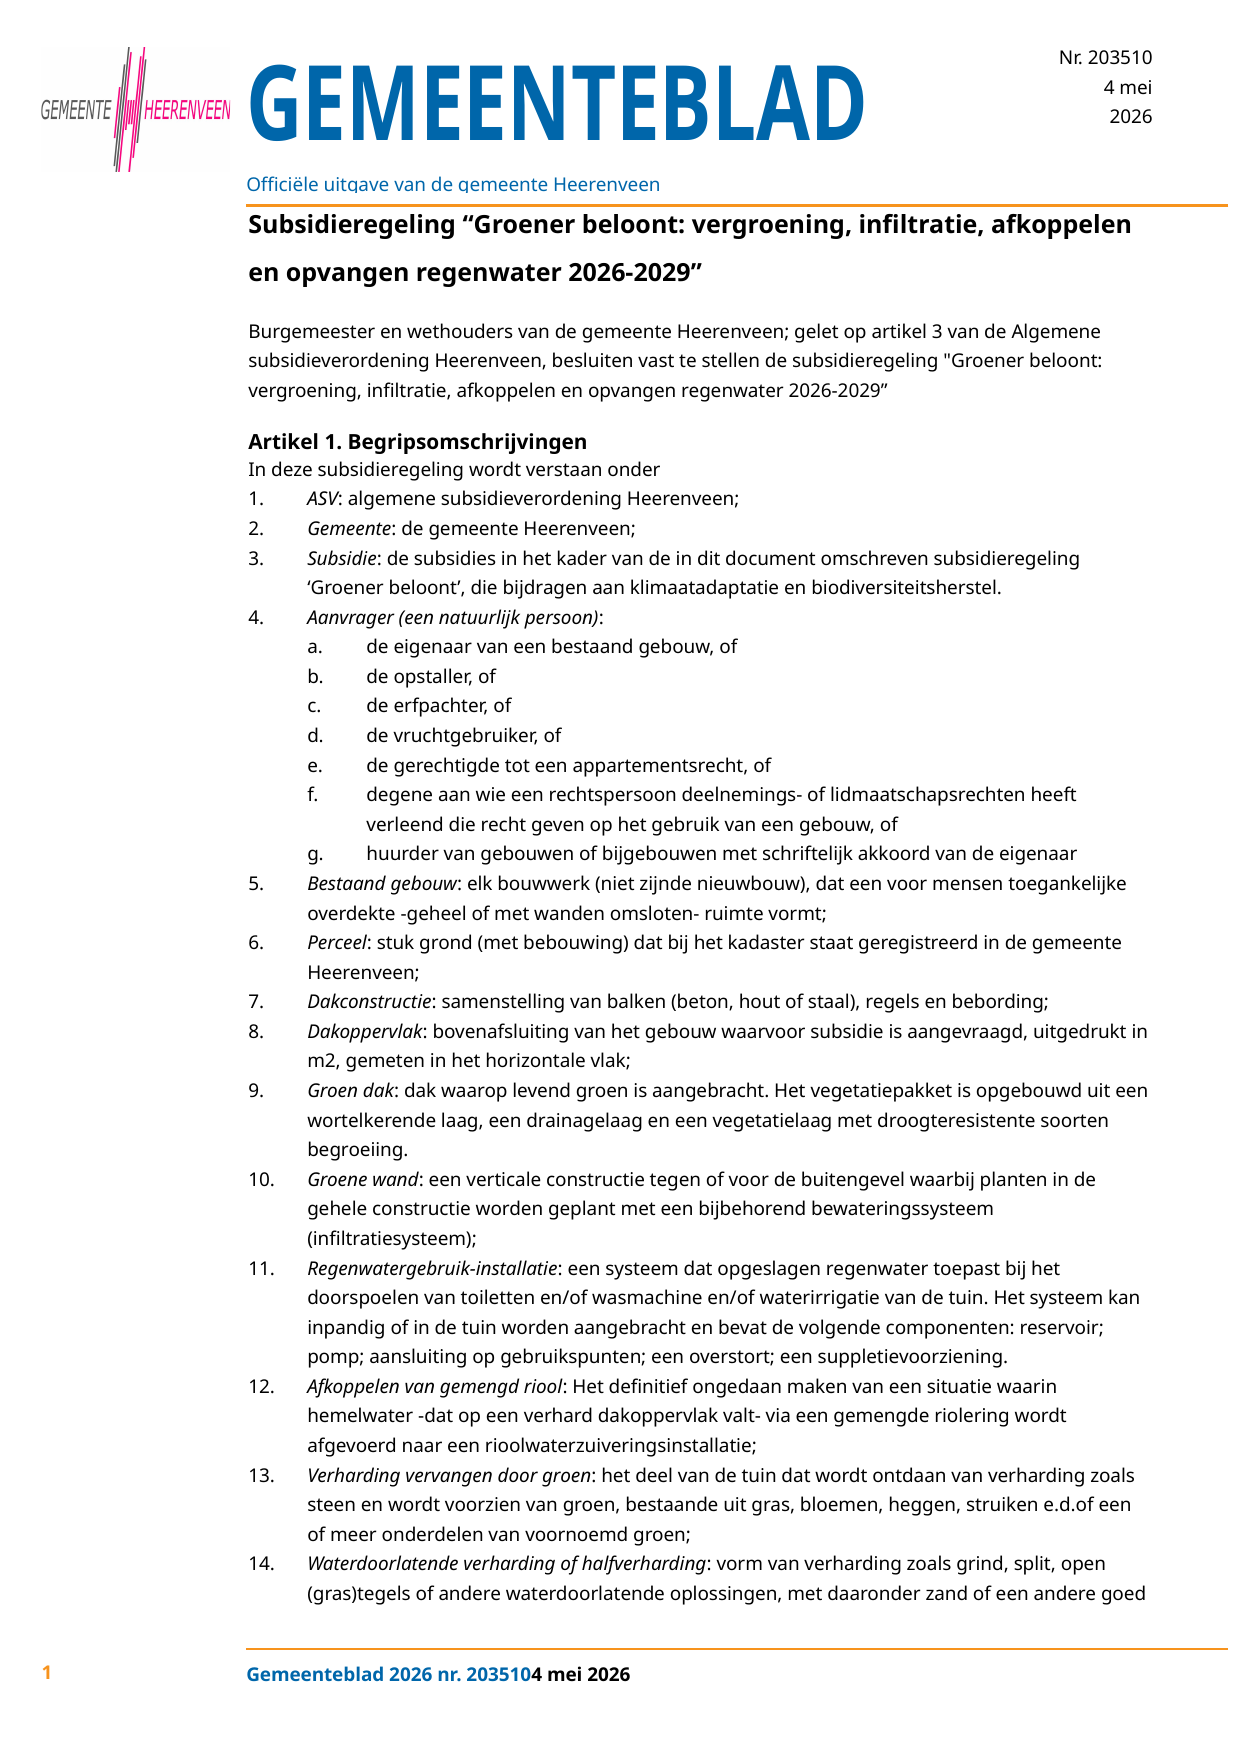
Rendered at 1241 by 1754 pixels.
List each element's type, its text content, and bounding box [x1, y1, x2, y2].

list ASV: algemene subsidieverordening Heerenveen; [248, 486, 1152, 511]
list Verharding vervangen door groen: het deel van de tuin dat wordt ontdaan van verharding zoals steen en wordt voorzien van groen, bestaande uit gras, bloemen, heggen, struiken e.d.of een of meer onderdelen van voornoemd groen; [248, 1462, 1152, 1547]
text Burgemeester en wethouders van de gemeente Heerenveen; gelet op artikel 3 van de Algemene subsidieverordening Heerenveen, besluiten vast te stellen de subsidieregeling "Groener beloont: vergroening, infiltratie, afkoppelen en opvangen regenwater 2026-2029” [248, 318, 1152, 403]
list Bestaand gebouw: elk bouwwerk (niet zijnde nieuwbouw), dat een voor mensen toegankelijke overdekte -geheel of met wanden omsloten- ruimte vormt; [248, 870, 1152, 925]
list de vruchtgebruiker, of [307, 722, 1152, 748]
list Groen dak: dak waarop levend groen is aangebracht. Het vegetatiepakket is opgebouwd uit een wortelkerende laag, een drainagelaag en een vegetatielaag met droogteresistente soorten begroeiing. [248, 1077, 1152, 1162]
list de gerechtigde tot een appartementsrecht, of [307, 752, 1152, 777]
list de eigenaar van een bestaand gebouw, of [307, 633, 1152, 659]
list Dakconstructie: samenstelling van balken (beton, hout of staal), regels en bebording; [248, 988, 1152, 1014]
list Waterdoorlatende verharding of halfverharding: vorm van verharding zoals grind, split, open (gras)tegels of andere waterdoorlatende oplossingen, met daaronder zand of een andere goed [248, 1551, 1152, 1606]
list Afkoppelen van gemengd riool: Het definitief ongedaan maken van een situatie waarin hemelwater -dat op een verhard dakoppervlak valt- via een gemengde riolering wordt afgevoerd naar een rioolwaterzuiveringsinstallatie; [248, 1373, 1152, 1458]
list Subsidie: de subsidies in het kader van de in dit document omschreven subsidieregeling ‘Groener beloont’, die bijdragen aan klimaatadaptatie en biodiversiteitsherstel. [248, 545, 1152, 600]
list Gemeente: de gemeente Heerenveen; [248, 515, 1152, 541]
picture [41, 47, 231, 172]
text Artikel 1. Begripsomschrijvingen [248, 427, 1152, 456]
list huurder van gebouwen of bijgebouwen met schriftelijk akkoord van de eigenaar [307, 841, 1152, 866]
list degene aan wie een rechtspersoon deelnemings- of lidmaatschapsrechten heeft verleend die recht geven op het gebruik van een gebouw, of [307, 781, 1152, 837]
text Subsidieregeling “Groener beloont: vergroening, infiltratie, afkoppelen en opvangen regenwater 2026-2029” [248, 207, 1152, 288]
list Aanvrager (een natuurlijk persoon): [248, 604, 1152, 629]
list Perceel: stuk grond (met bebouwing) dat bij het kadaster staat geregistreerd in de gemeente Heerenveen; [248, 929, 1152, 984]
list de erfpachter, of [307, 693, 1152, 718]
list de opstaller, of [307, 663, 1152, 689]
list Regenwatergebruik-installatie: een systeem dat opgeslagen regenwater toepast bij het doorspoelen van toiletten en/of wasmachine en/of waterirrigatie van de tuin. Het systeem kan inpandig of in de tuin worden aangebracht en bevat de volgende componenten: reservoir; pomp; aansluiting op gebruikspunten; een overstort; een suppletievoorziening. [248, 1255, 1152, 1369]
text In deze subsidieregeling wordt verstaan onder [248, 456, 1152, 482]
list Dakoppervlak: bovenafsluiting van het gebouw waarvoor subsidie is aangevraagd, uitgedrukt in m2, gemeten in het horizontale vlak; [248, 1018, 1152, 1073]
list Groene wand: een verticale constructie tegen of voor de buitengevel waarbij planten in de gehele constructie worden geplant met een bijbehorend bewateringssysteem (infiltratiesysteem); [248, 1166, 1152, 1251]
